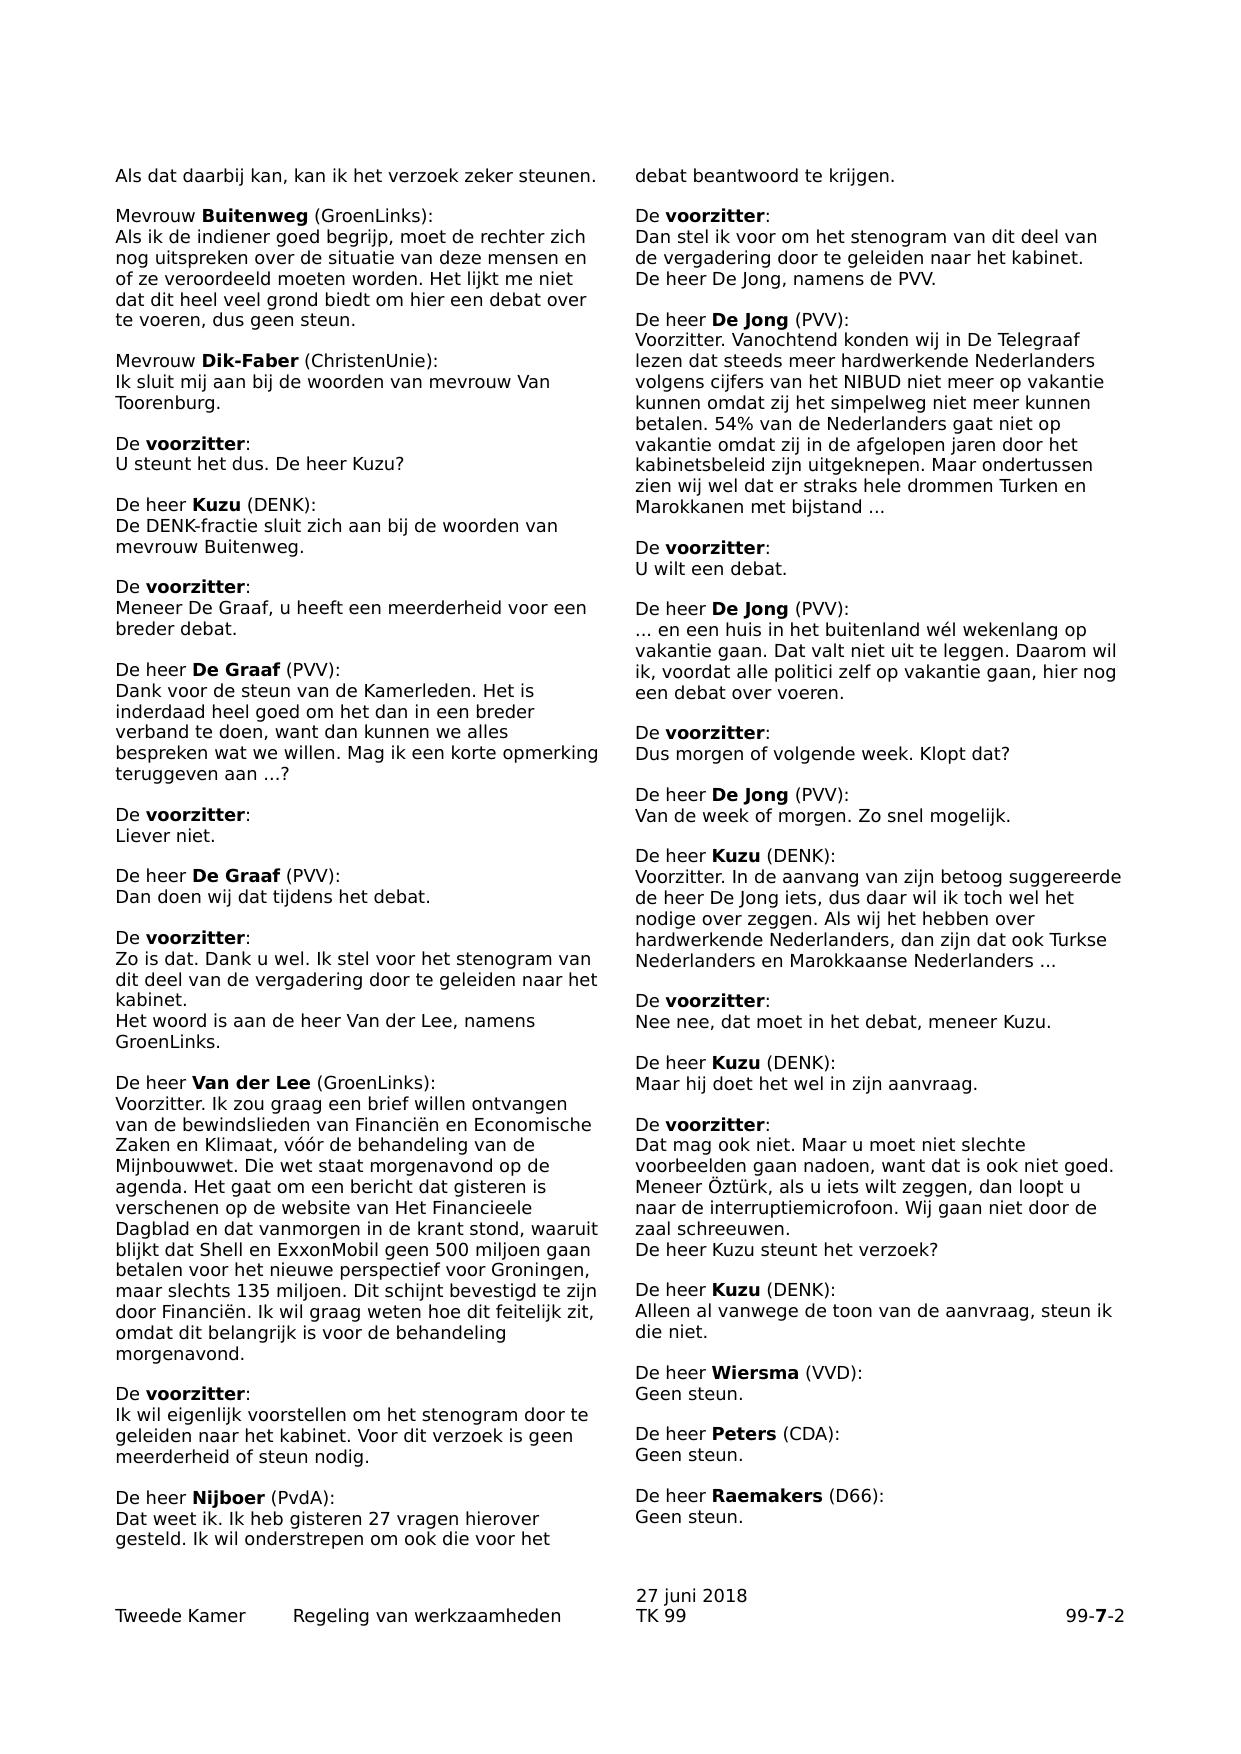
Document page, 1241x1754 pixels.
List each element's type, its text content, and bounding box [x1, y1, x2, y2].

text Mevrouw Buitenweg (GroenLinks): [115, 206, 605, 227]
text Als dat daarbij kan, kan ik het verzoek zeker steunen. [115, 165, 605, 186]
text Geen steun. [635, 1506, 1125, 1527]
text Voorzitter. Ik zou graag een brief willen ontvangen van de bewindslieden van Financiën en Economische Zaken en Klimaat, vóór de behandeling van de Mijnbouwwet. Die wet staat morgenavond op de agenda. Het gaat om een bericht dat gisteren is verschenen op de website van Het Financieele Dagblad en dat vanmorgen in de krant stond, waaruit blijkt dat Shell en ExxonMobil geen 500 miljoen gaan betalen voor het nieuwe perspectief voor Groningen, maar slechts 135 miljoen. Dit schijnt bevestigd te zijn door Financiën. Ik wil graag weten hoe dit feitelijk zit, omdat dit belangrijk is voor de behandeling morgenavond. [115, 1093, 605, 1364]
text De heer De Graaf (PVV): [115, 660, 605, 681]
text De heer De Jong (PVV): [635, 599, 1125, 620]
text De voorzitter: [635, 206, 1125, 227]
text Voorzitter. In de aanvang van zijn betoog suggereerde de heer De Jong iets, dus daar wil ik toch wel het nodige over zeggen. Als wij het hebben over hardwerkende Nederlanders, dan zijn dat ook Turkse Nederlanders en Marokkaanse Nederlanders ... [635, 867, 1125, 971]
text De voorzitter: [115, 1384, 605, 1405]
text De voorzitter: [115, 577, 605, 598]
text De heer De Graaf (PVV): [115, 866, 605, 887]
text Mevrouw Dik-Faber (ChristenUnie): [115, 351, 605, 372]
text De heer De Jong (PVV): [635, 309, 1125, 330]
text Dank voor de steun van de Kamerleden. Het is inderdaad heel goed om het dan in een breder verband te doen, want dan kunnen we alles bespreken wat we willen. Mag ik een korte opmerking teruggeven aan ...? [115, 681, 605, 785]
text Als ik de indiener goed begrijp, moet de rechter zich nog uitspreken over de situatie van deze mensen en of ze veroordeeld moeten worden. Het lijkt me niet dat dit heel veel grond biedt om hier een debat over te voeren, dus geen steun. [115, 227, 605, 331]
text De voorzitter: [635, 538, 1125, 558]
text Meneer De Graaf, u heeft een meerderheid voor een breder debat. [115, 598, 605, 640]
text De heer De Jong (PVV): [635, 785, 1125, 806]
text De heer Nijboer (PvdA): [115, 1487, 605, 1508]
text Liever niet. [115, 825, 605, 846]
text De heer Van der Lee (GroenLinks): [115, 1073, 605, 1093]
text Geen steun. [635, 1445, 1125, 1466]
text Ik wil eigenlijk voorstellen om het stenogram door te geleiden naar het kabinet. Voor dit verzoek is geen meerderheid of steun nodig. [115, 1405, 605, 1467]
text De voorzitter: [635, 723, 1125, 744]
text Dat weet ik. Ik heb gisteren 27 vragen hierover gesteld. Ik wil onderstrepen om ook die voor het [115, 1508, 605, 1550]
text Dan stel ik voor om het stenogram van dit deel van de vergadering door te geleiden naar het kabinet. [635, 227, 1125, 268]
text U steunt het dus. De heer Kuzu? [115, 454, 605, 475]
text Alleen al vanwege de toon van de aanvraag, steun ik die niet. [635, 1301, 1125, 1342]
text Nee nee, dat moet in het debat, meneer Kuzu. [635, 1012, 1125, 1033]
text Dat mag ook niet. Maar u moet niet slechte voorbeelden gaan nadoen, want dat is ook niet goed. [635, 1135, 1125, 1177]
text Maar hij doet het wel in zijn aanvraag. [635, 1073, 1125, 1094]
text Het woord is aan de heer Van der Lee, namens GroenLinks. [115, 1011, 605, 1053]
text De heer Kuzu (DENK): [635, 1053, 1125, 1073]
text Van de week of morgen. Zo snel mogelijk. [635, 806, 1125, 826]
text ... en een huis in het buitenland wél wekenlang op vakantie gaan. Dat valt niet uit te leggen. Daarom wil ik, voordat alle politici zelf op vakantie gaan, hier nog een debat over voeren. [635, 620, 1125, 703]
text De DENK-fractie sluit zich aan bij de woorden van mevrouw Buitenweg. [115, 516, 605, 557]
text Dan doen wij dat tijdens het debat. [115, 887, 605, 908]
text Voorzitter. Vanochtend konden wij in De Telegraaf lezen dat steeds meer hardwerkende Nederlanders volgens cijfers van het NIBUD niet meer op vakantie kunnen omdat zij het simpelweg niet meer kunnen betalen. 54% van de Nederlanders gaat niet op vakantie omdat zij in de afgelopen jaren door het kabinetsbeleid zijn uitgeknepen. Maar ondertussen zien wij wel dat er straks hele drommen Turken en Marokkanen met bijstand ... [635, 330, 1125, 518]
text U wilt een debat. [635, 558, 1125, 579]
text Dus morgen of volgende week. Klopt dat? [635, 744, 1125, 765]
text De heer Peters (CDA): [635, 1424, 1125, 1445]
text De heer Raemakers (D66): [635, 1486, 1125, 1506]
text De voorzitter: [635, 1114, 1125, 1135]
text Geen steun. [635, 1383, 1125, 1404]
text De heer De Jong, namens de PVV. [635, 268, 1125, 289]
text De heer Kuzu steunt het verzoek? [635, 1239, 1125, 1260]
text De voorzitter: [115, 433, 605, 454]
text debat beantwoord te krijgen. [635, 165, 1125, 186]
text De voorzitter: [115, 805, 605, 825]
text De heer Kuzu (DENK): [115, 495, 605, 516]
text De heer Kuzu (DENK): [635, 846, 1125, 867]
text De heer Kuzu (DENK): [635, 1280, 1125, 1301]
text De voorzitter: [115, 928, 605, 948]
text Meneer Öztürk, als u iets wilt zeggen, dan loopt u naar de interruptiemicrofoon. Wij gaan niet door de zaal schreeuwen. [635, 1177, 1125, 1239]
text De heer Wiersma (VVD): [635, 1362, 1125, 1383]
text Zo is dat. Dank u wel. Ik stel voor het stenogram van dit deel van de vergadering door te geleiden naar het kabinet. [115, 948, 605, 1011]
text Ik sluit mij aan bij de woorden van mevrouw Van Toorenburg. [115, 372, 605, 413]
text De voorzitter: [635, 991, 1125, 1012]
